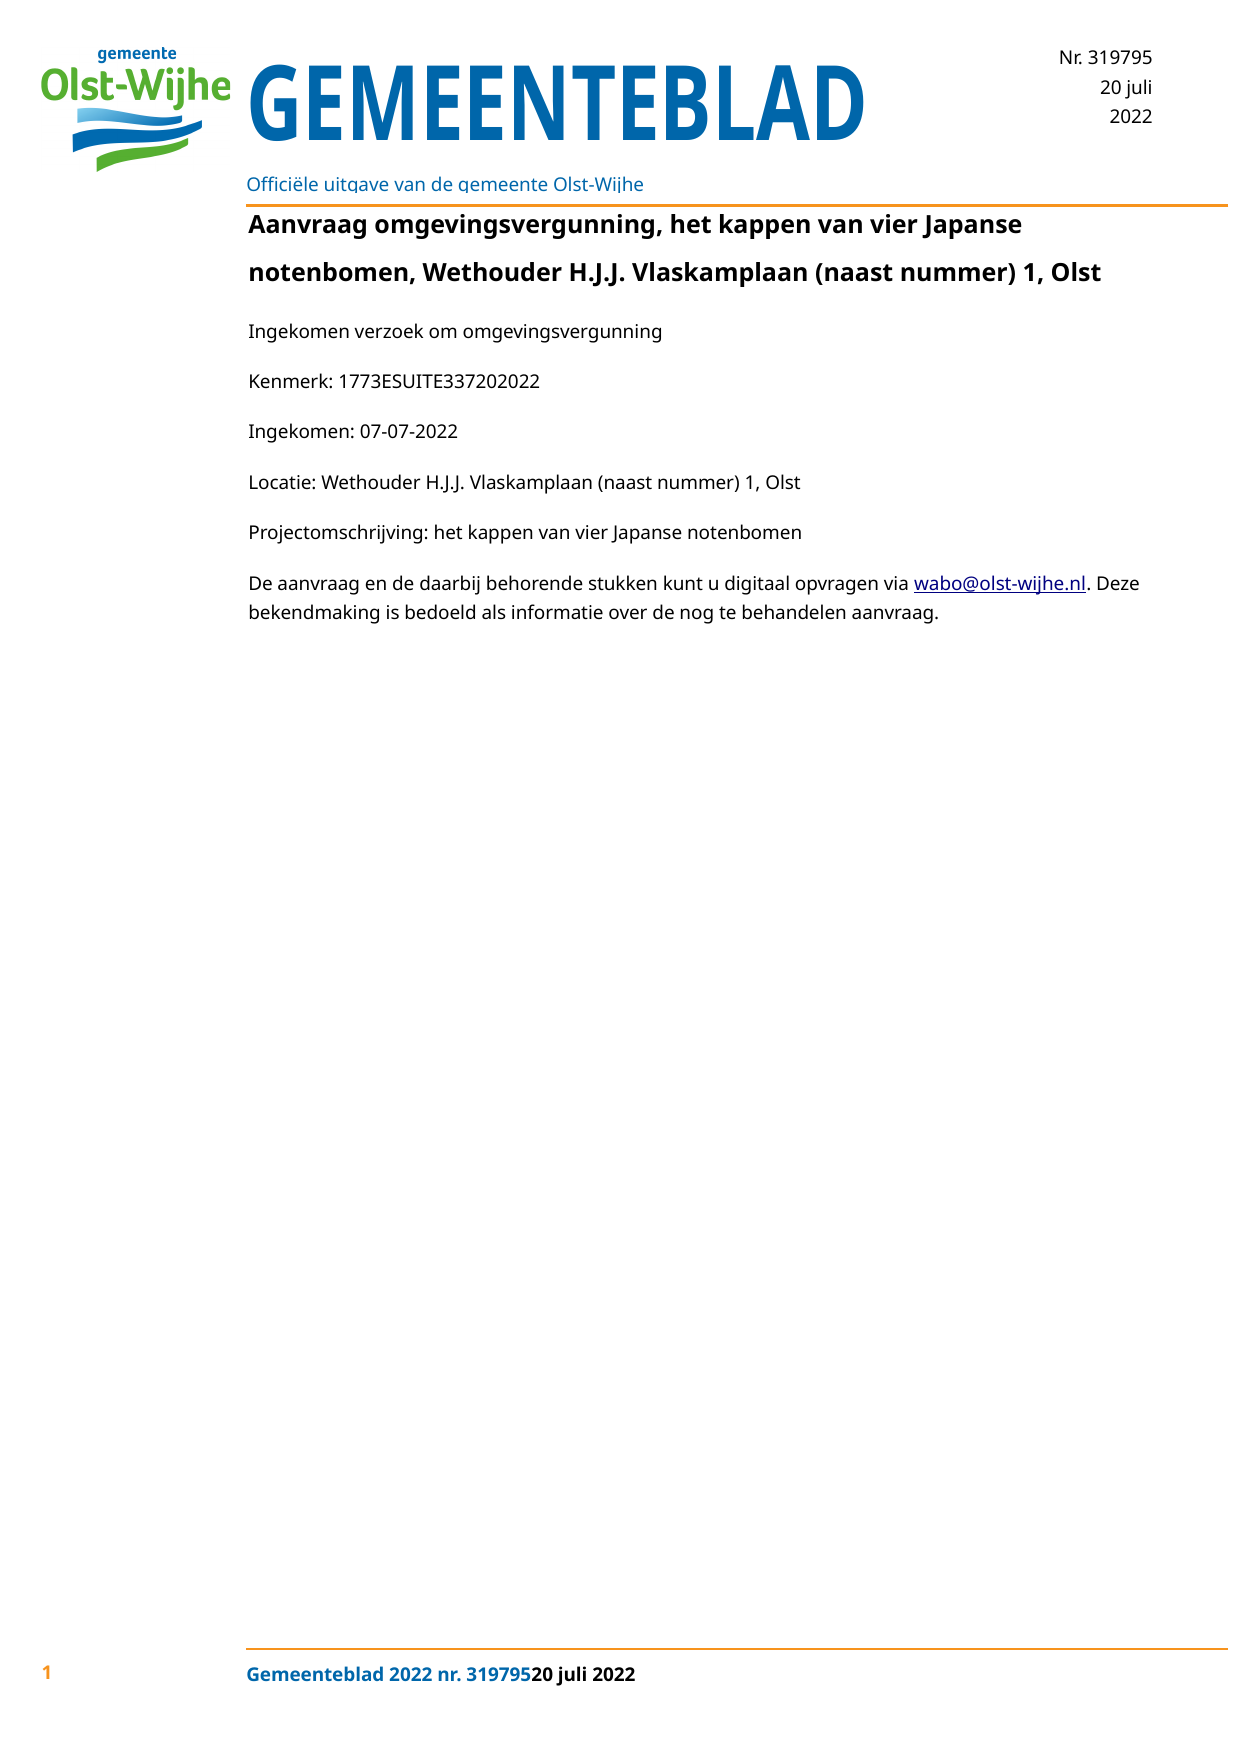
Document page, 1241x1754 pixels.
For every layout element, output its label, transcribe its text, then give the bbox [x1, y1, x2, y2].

text Ingekomen verzoek om omgevingsvergunning [248, 318, 1152, 344]
picture [41, 47, 231, 172]
text Projectomschrijving: het kappen van vier Japanse notenbomen [248, 519, 1152, 545]
text Locatie: Wethouder H.J.J. Vlaskamplaan (naast nummer) 1, Olst [248, 469, 1152, 495]
text Aanvraag omgevingsvergunning, het kappen van vier Japanse notenbomen, Wethouder H.J.J. Vlaskamplaan (naast nummer) 1, Olst [248, 207, 1152, 288]
text Ingekomen: 07-07-2022 [248, 419, 1152, 444]
text Kenmerk: 1773ESUITE337202022 [248, 368, 1152, 394]
text De aanvraag en de daarbij behorende stukken kunt u digitaal opvragen via wabo@olst-wijhe.nl. Deze bekendmaking is bedoeld als informatie over de nog te behandelen aanvraag. [248, 570, 1152, 625]
